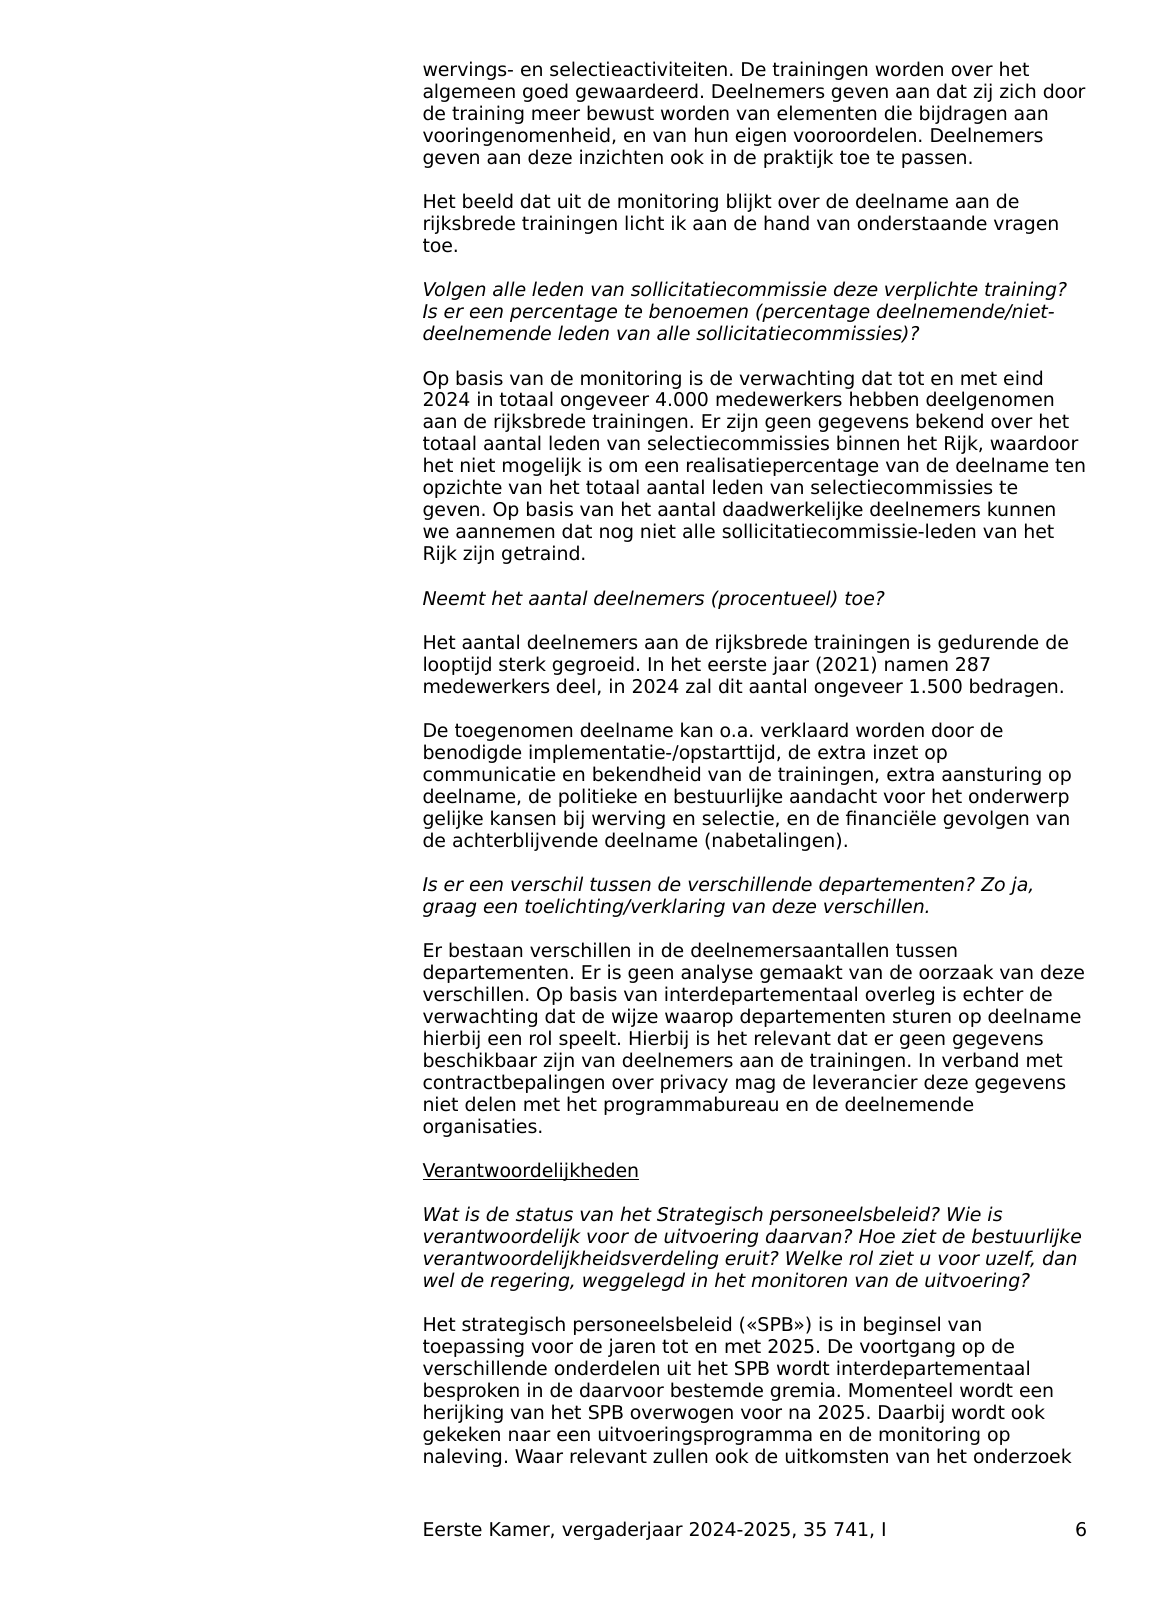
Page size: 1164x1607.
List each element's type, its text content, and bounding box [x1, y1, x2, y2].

text Is er een verschil tussen de verschillende departementen? Zo ja, graag een toelichting/verklaring van deze verschillen. [422, 874, 1087, 918]
text Op basis van de monitoring is de verwachting dat tot en met eind 2024 in totaal ongeveer 4.000 medewerkers hebben deelgenomen aan de rijksbrede trainingen. Er zijn geen gegevens bekend over het totaal aantal leden van selectiecommissies binnen het Rijk, waardoor het niet mogelijk is om een realisatiepercentage van de deelname ten opzichte van het totaal aantal leden van selectiecommissies te geven. Op basis van het aantal daadwerkelijke deelnemers kunnen we aannemen dat nog niet alle sollicitatiecommissie-leden van het Rijk zijn getraind. [422, 367, 1087, 565]
text Volgen alle leden van sollicitatiecommissie deze verplichte training? Is er een percentage te benoemen (percentage deelnemende/niet-deelnemende leden van alle sollicitatiecommissies)? [422, 279, 1087, 345]
text Neemt het aantal deelnemers (procentueel) toe? [422, 587, 1087, 609]
text Het aantal deelnemers aan de rijksbrede trainingen is gedurende de looptijd sterk gegroeid. In het eerste jaar (2021) namen 287 medewerkers deel, in 2024 zal dit aantal ongeveer 1.500 bedragen. [422, 632, 1087, 697]
text Er bestaan verschillen in de deelnemersaantallen tussen departementen. Er is geen analyse gemaakt van de oorzaak van deze verschillen. Op basis van interdepartementaal overleg is echter de verwachting dat de wijze waarop departementen sturen op deelname hierbij een rol speelt. Hierbij is het relevant dat er geen gegevens beschikbaar zijn van deelnemers aan de trainingen. In verband met contractbepalingen over privacy mag de leverancier deze gegevens niet delen met het programmabureau en de deelnemende organisaties. [422, 940, 1087, 1138]
text De toegenomen deelname kan o.a. verklaard worden door de benodigde implementatie-/opstarttijd, de extra inzet op communicatie en bekendheid van de trainingen, extra aansturing op deelname, de politieke en bestuurlijke aandacht voor het onderwerp gelijke kansen bij werving en selectie, en de financiële gevolgen van de achterblijvende deelname (nabetalingen). [422, 720, 1087, 852]
text Wat is de status van het Strategisch personeelsbeleid? Wie is verantwoordelijk voor de uitvoering daarvan? Hoe ziet de bestuurlijke verantwoordelijkheidsverdeling eruit? Welke rol ziet u voor uzelf, dan wel de regering, weggelegd in het monitoren van de uitvoering? [422, 1204, 1087, 1292]
text Het beeld dat uit de monitoring blijkt over de deelname aan de rijksbrede trainingen licht ik aan de hand van onderstaande vragen toe. [422, 191, 1087, 257]
text Het strategisch personeelsbeleid («SPB») is in beginsel van toepassing voor de jaren tot en met 2025. De voortgang op de verschillende onderdelen uit het SPB wordt interdepartementaal besproken in de daarvoor bestemde gremia. Momenteel wordt een herijking van het SPB overwogen voor na 2025. Daarbij wordt ook gekeken naar een uitvoeringsprogramma en de monitoring op naleving. Waar relevant zullen ook de uitkomsten van het onderzoek [422, 1314, 1087, 1468]
subtitle Verantwoordelijkheden [422, 1160, 1087, 1182]
text wervings- en selectieactiviteiten. De trainingen worden over het algemeen goed gewaardeerd. Deelnemers geven aan dat zij zich door de training meer bewust worden van elementen die bijdragen aan vooringenomenheid, en van hun eigen vooroordelen. Deelnemers geven aan deze inzichten ook in de praktijk toe te passen. [422, 59, 1087, 169]
